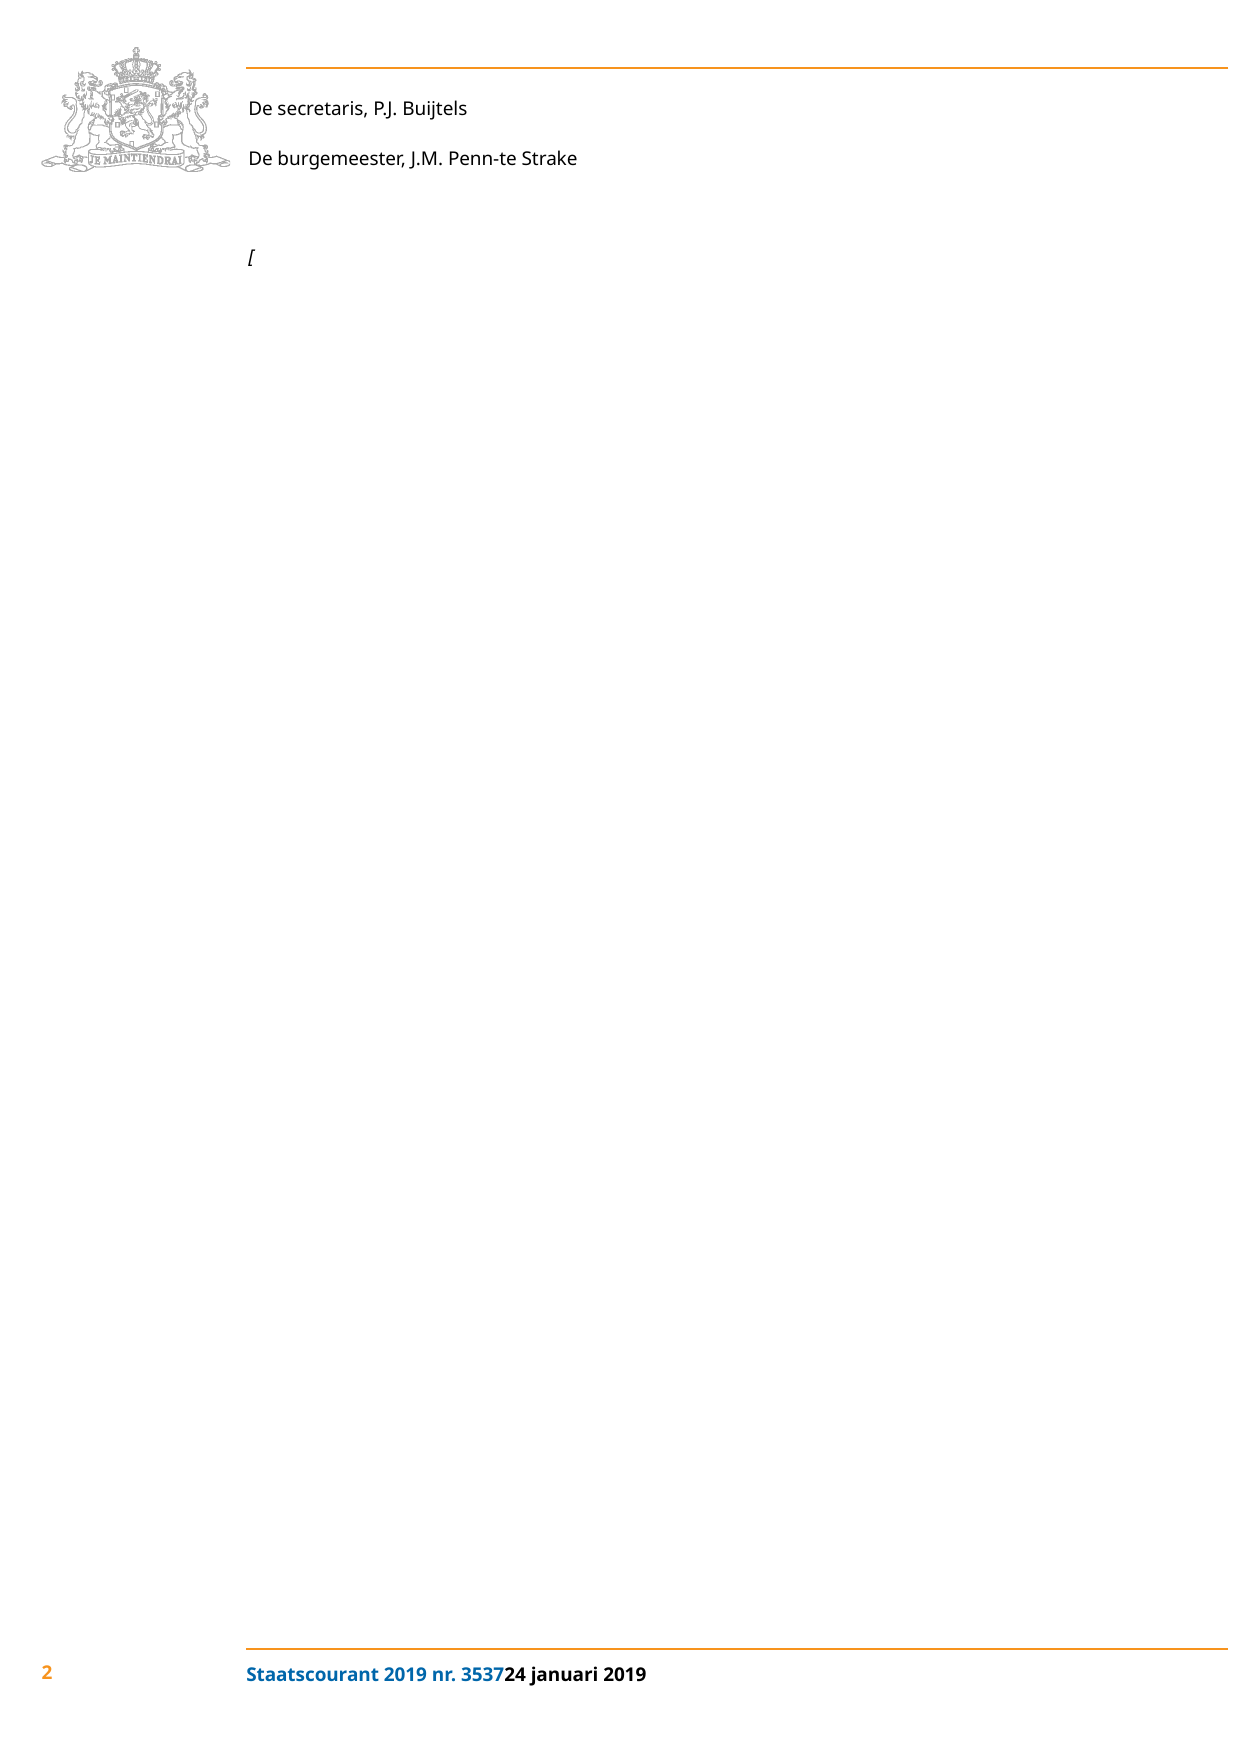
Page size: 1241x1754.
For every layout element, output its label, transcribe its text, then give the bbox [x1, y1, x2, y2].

text De burgemeester, J.M. Penn-te Strake [248, 145, 1152, 171]
text [ [248, 243, 1152, 269]
picture [41, 47, 231, 172]
text De secretaris, P.J. Buijtels [248, 95, 1152, 121]
